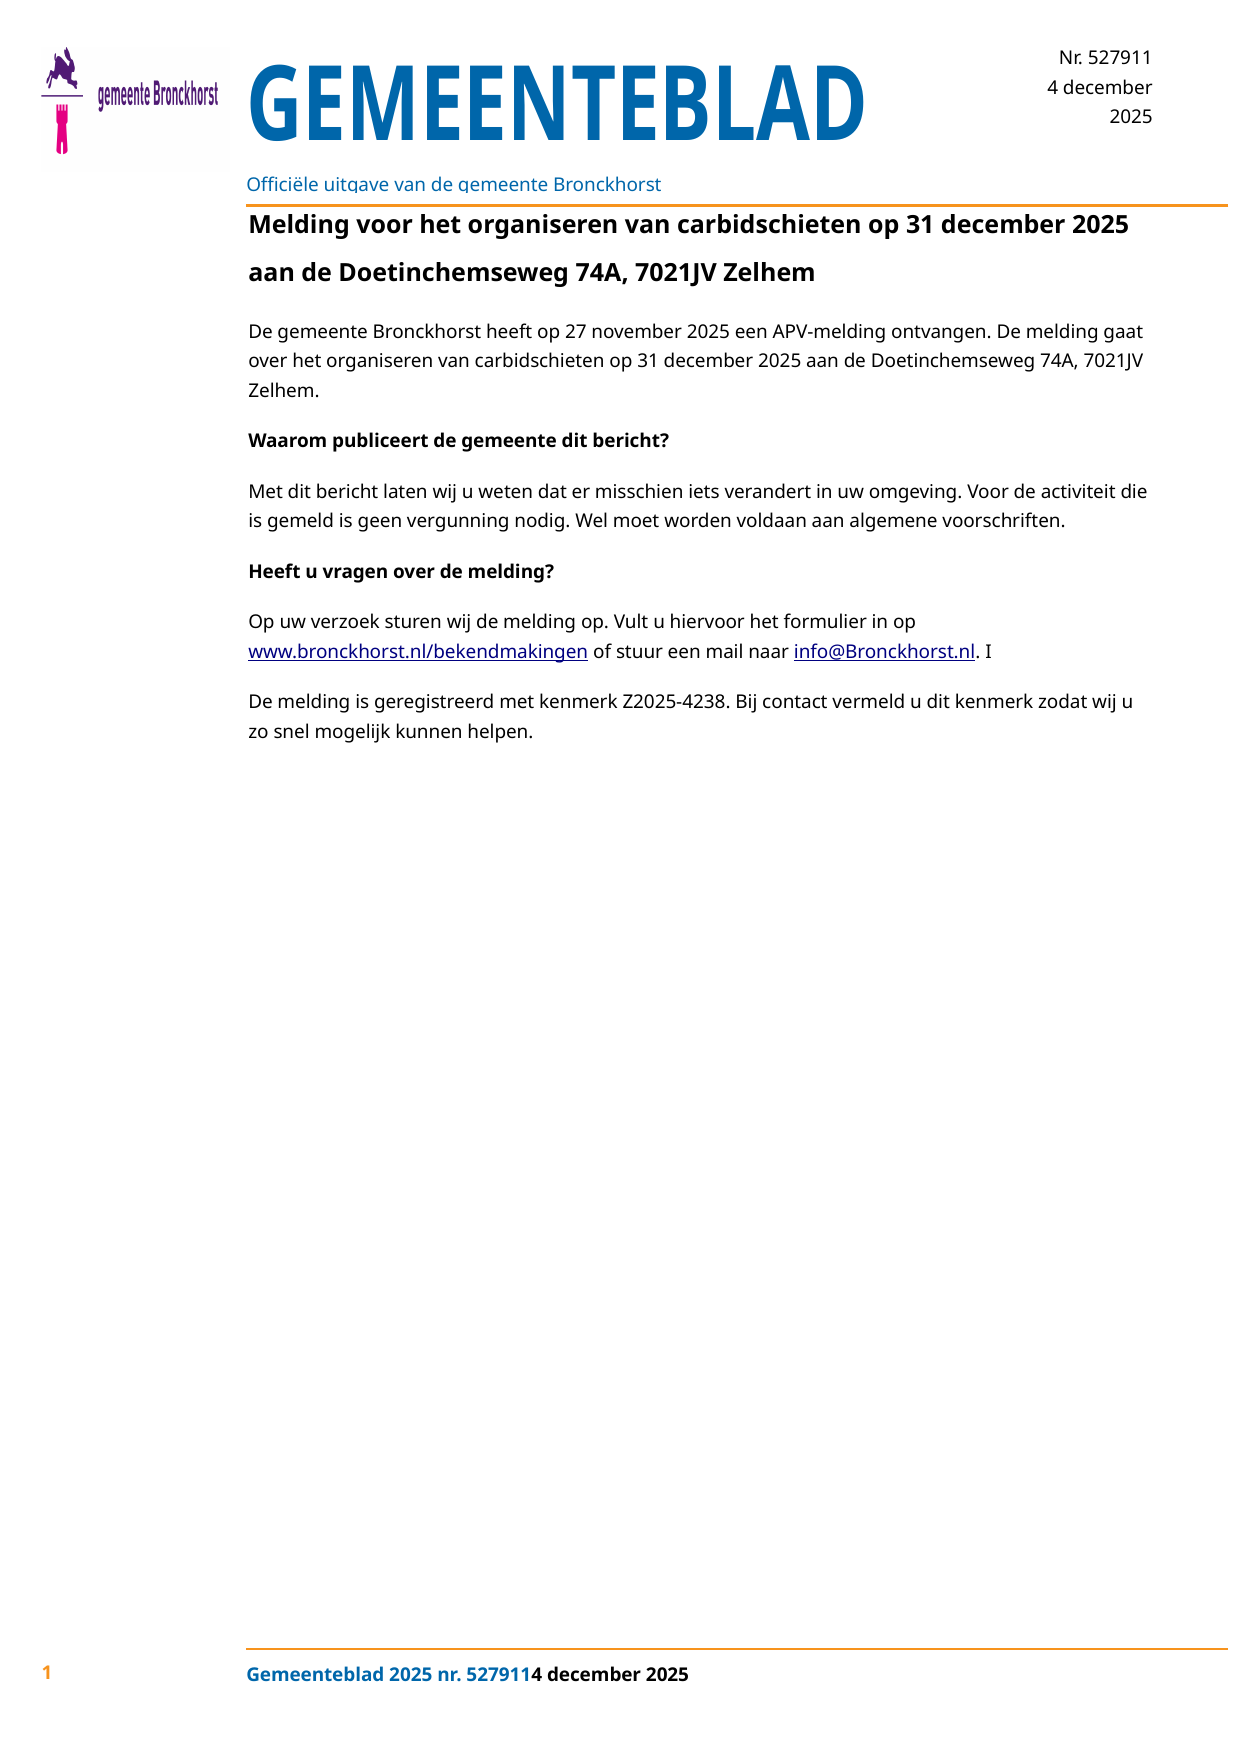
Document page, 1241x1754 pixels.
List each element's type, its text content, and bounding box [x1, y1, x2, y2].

text Waarom publiceert de gemeente dit bericht? [248, 427, 1152, 453]
picture [41, 47, 231, 172]
text De melding is geregistreerd met kenmerk Z2025-4238. Bij contact vermeld u dit kenmerk zodat wij u zo snel mogelijk kunnen helpen. [248, 688, 1152, 744]
text Op uw verzoek sturen wij de melding op. Vult u hiervoor het formulier in op www.bronckhorst.nl/bekendmakingen of stuur een mail naar info@Bronckhorst.nl. I [248, 608, 1152, 664]
text Met dit bericht laten wij u weten dat er misschien iets verandert in uw omgeving. Voor de activiteit die is gemeld is geen vergunning nodig. Wel moet worden voldaan aan algemene voorschriften. [248, 478, 1152, 533]
text De gemeente Bronckhorst heeft op 27 november 2025 een APV-melding ontvangen. De melding gaat over het organiseren van carbidschieten op 31 december 2025 aan de Doetinchemseweg 74A, 7021JV Zelhem. [248, 318, 1152, 403]
text Heeft u vragen over de melding? [248, 558, 1152, 584]
text Melding voor het organiseren van carbidschieten op 31 december 2025 aan de Doetinchemseweg 74A, 7021JV Zelhem [248, 207, 1152, 288]
